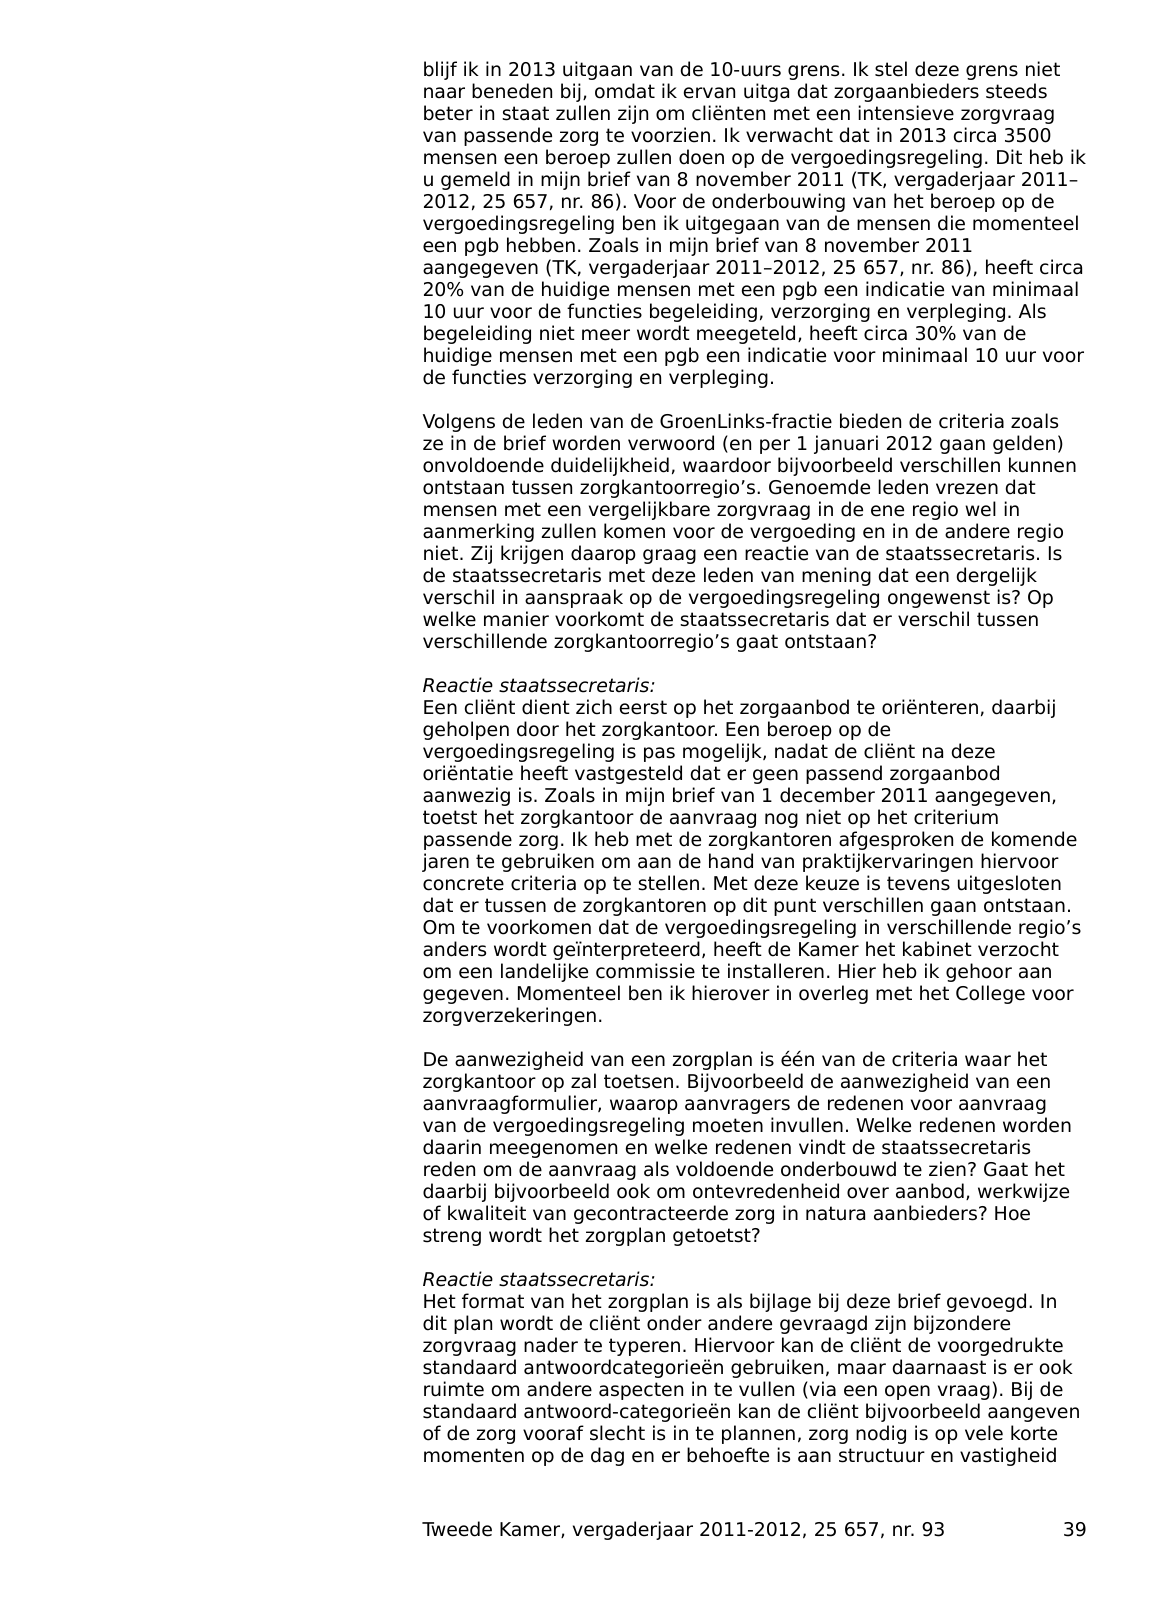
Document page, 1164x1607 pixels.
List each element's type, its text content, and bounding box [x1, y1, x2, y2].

text blijf ik in 2013 uitgaan van de 10-uurs grens. Ik stel deze grens niet naar beneden bij, omdat ik ervan uitga dat zorgaanbieders steeds beter in staat zullen zijn om cliënten met een intensieve zorgvraag van passende zorg te voorzien. Ik verwacht dat in 2013 circa 3500 mensen een beroep zullen doen op de vergoedingsregeling. Dit heb ik u gemeld in mijn brief van 8 november 2011 (TK, vergaderjaar 2011–2012, 25 657, nr. 86). Voor de onderbouwing van het beroep op de vergoedingsregeling ben ik uitgegaan van de mensen die momenteel een pgb hebben. Zoals in mijn brief van 8 november 2011 aangegeven (TK, vergaderjaar 2011–2012, 25 657, nr. 86), heeft circa 20% van de huidige mensen met een pgb een indicatie van minimaal 10 uur voor de functies begeleiding, verzorging en verpleging. Als begeleiding niet meer wordt meegeteld, heeft circa 30% van de huidige mensen met een pgb een indicatie voor minimaal 10 uur voor de functies verzorging en verpleging. [422, 59, 1087, 389]
text Volgens de leden van de GroenLinks-fractie bieden de criteria zoals ze in de brief worden verwoord (en per 1 januari 2012 gaan gelden) onvoldoende duidelijkheid, waardoor bijvoorbeeld verschillen kunnen ontstaan tussen zorgkantoorregio’s. Genoemde leden vrezen dat mensen met een vergelijkbare zorgvraag in de ene regio wel in aanmerking zullen komen voor de vergoeding en in de andere regio niet. Zij krijgen daarop graag een reactie van de staatssecretaris. Is de staatssecretaris met deze leden van mening dat een dergelijk verschil in aanspraak op de vergoedingsregeling ongewenst is? Op welke manier voorkomt de staatssecretaris dat er verschil tussen verschillende zorgkantoorregio’s gaat ontstaan? [422, 411, 1087, 653]
subtitle Reactie staatssecretaris: [422, 1269, 1087, 1291]
subtitle Reactie staatssecretaris: [422, 675, 1087, 697]
text Een cliënt dient zich eerst op het zorgaanbod te oriënteren, daarbij geholpen door het zorgkantoor. Een beroep op de vergoedingsregeling is pas mogelijk, nadat de cliënt na deze oriëntatie heeft vastgesteld dat er geen passend zorgaanbod aanwezig is. Zoals in mijn brief van 1 december 2011 aangegeven, toetst het zorgkantoor de aanvraag nog niet op het criterium passende zorg. Ik heb met de zorgkantoren afgesproken de komende jaren te gebruiken om aan de hand van praktijkervaringen hiervoor concrete criteria op te stellen. Met deze keuze is tevens uitgesloten dat er tussen de zorgkantoren op dit punt verschillen gaan ontstaan. Om te voorkomen dat de vergoedingsregeling in verschillende regio’s anders wordt geïnterpreteerd, heeft de Kamer het kabinet verzocht om een landelijke commissie te installeren. Hier heb ik gehoor aan gegeven. Momenteel ben ik hierover in overleg met het College voor zorgverzekeringen. [422, 697, 1087, 1027]
text Het format van het zorgplan is als bijlage bij deze brief gevoegd. In dit plan wordt de cliënt onder andere gevraagd zijn bijzondere zorgvraag nader te typeren. Hiervoor kan de cliënt de voorgedrukte standaard antwoordcategorieën gebruiken, maar daarnaast is er ook ruimte om andere aspecten in te vullen (via een open vraag). Bij de standaard antwoord-categorieën kan de cliënt bijvoorbeeld aangeven of de zorg vooraf slecht is in te plannen, zorg nodig is op vele korte momenten op de dag en er behoefte is aan structuur en vastigheid [422, 1291, 1087, 1467]
text De aanwezigheid van een zorgplan is één van de criteria waar het zorgkantoor op zal toetsen. Bijvoorbeeld de aanwezigheid van een aanvraagformulier, waarop aanvragers de redenen voor aanvraag van de vergoedingsregeling moeten invullen. Welke redenen worden daarin meegenomen en welke redenen vindt de staatssecretaris reden om de aanvraag als voldoende onderbouwd te zien? Gaat het daarbij bijvoorbeeld ook om ontevredenheid over aanbod, werkwijze of kwaliteit van gecontracteerde zorg in natura aanbieders? Hoe streng wordt het zorgplan getoetst? [422, 1049, 1087, 1247]
